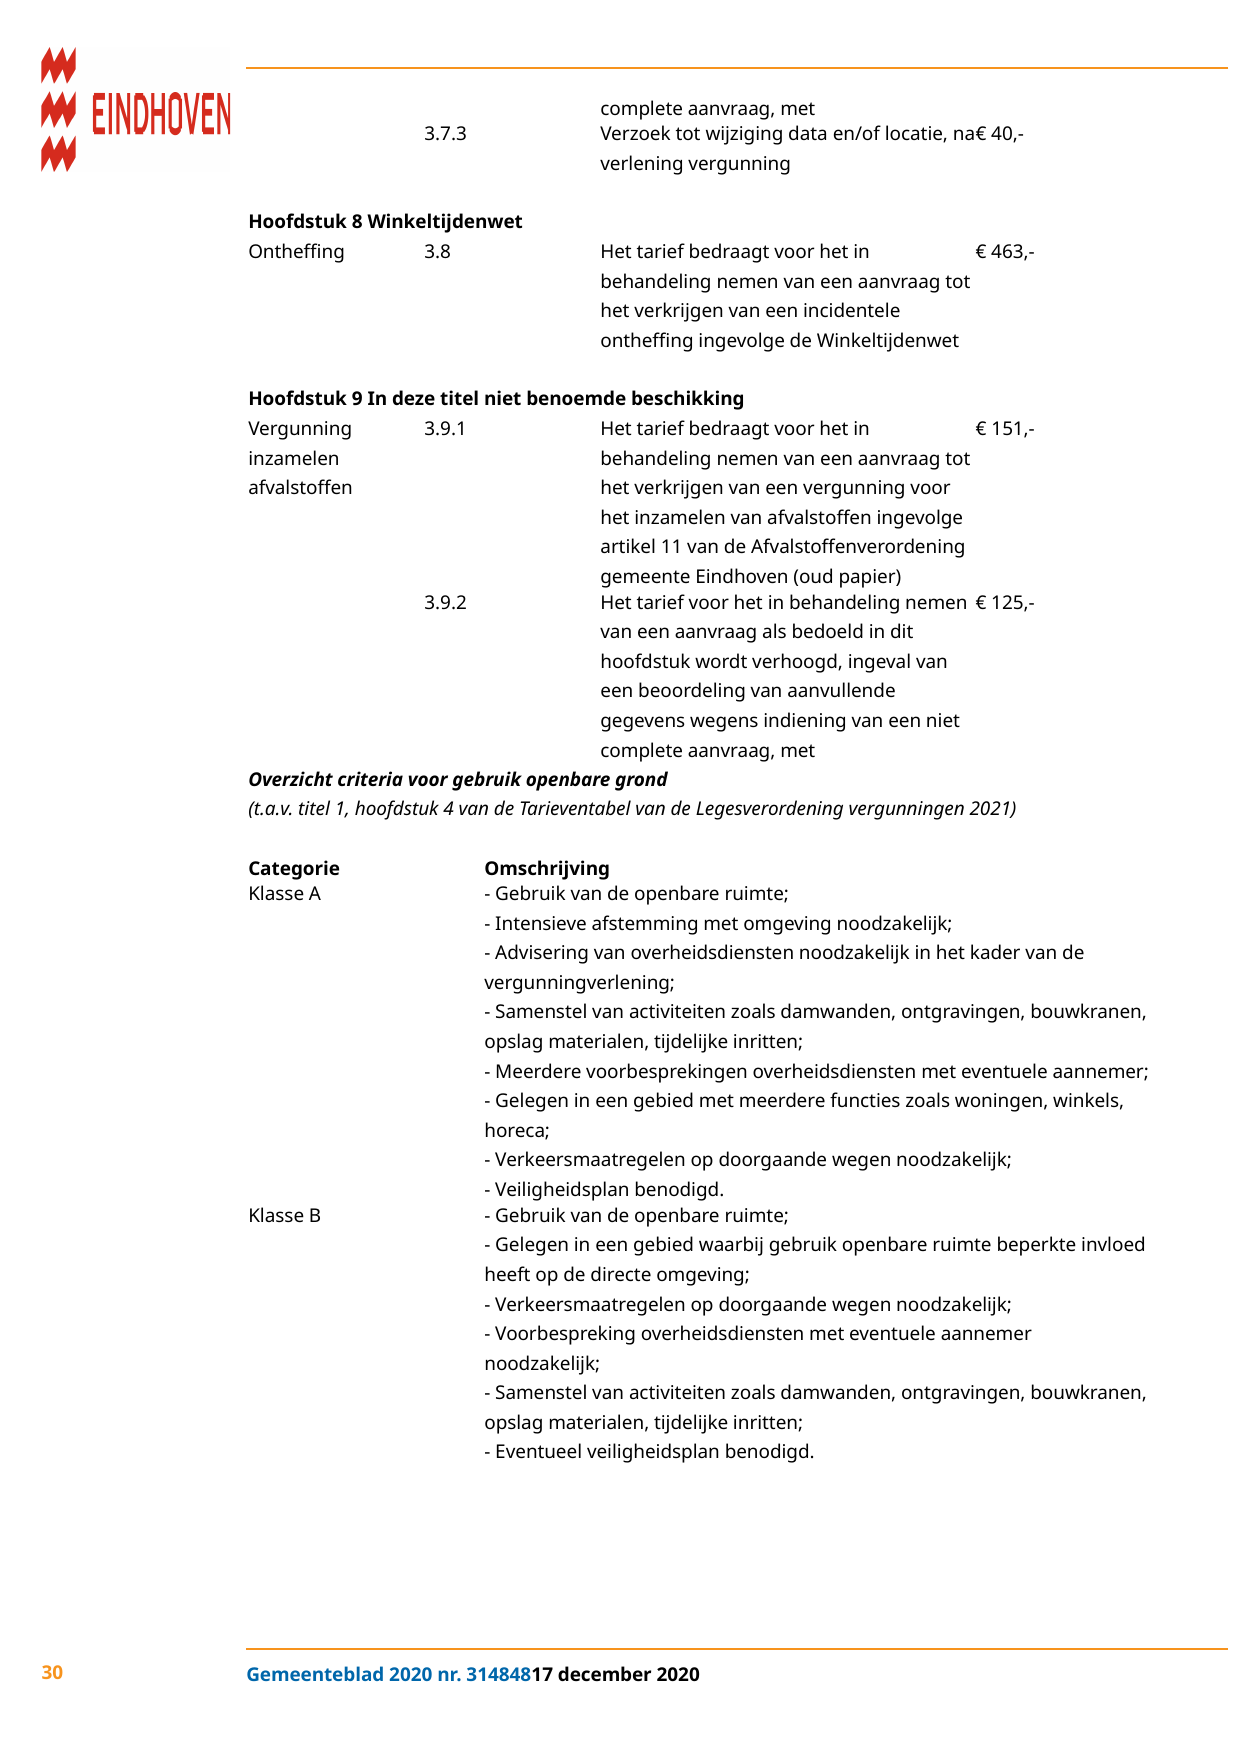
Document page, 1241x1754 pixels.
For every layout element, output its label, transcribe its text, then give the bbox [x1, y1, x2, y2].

table_cell Klasse A [248, 880, 484, 1202]
table_header 3.8 [424, 238, 600, 353]
table_header € 151,- [975, 415, 1152, 589]
text Hoofdstuk 9 In deze titel niet benoemde beschikking [248, 386, 1152, 411]
table_cell [975, 95, 1152, 121]
table_cell - Gebruik van de openbare ruimte; - Intensieve afstemming met omgeving noodzakelijk; - Advisering van overheidsdiensten noodzakelijk in het kader van de vergunningverlening; - Samenstel van activiteiten zoals damwanden, ontgravingen, bouwkranen, opslag materialen, tijdelijke inritten; - Meerdere voorbesprekingen overheidsdiensten met eventuele aannemer; - Gelegen in een gebied met meerdere functies zoals woningen, winkels, horeca; - Verkeersmaatregelen op doorgaande wegen noodzakelijk; - Veiligheidsplan benodigd. [484, 880, 1152, 1202]
text Hoofdstuk 8 Winkeltijdenwet [248, 209, 1152, 234]
table_cell Het tarief voor het in behandeling nemen van een aanvraag als bedoeld in dit hoofdstuk wordt verhoogd, ingeval van een beoordeling van aanvullende gegevens wegens indiening van een niet complete aanvraag, met [600, 589, 975, 763]
table_cell Verzoek tot wijziging data en/of locatie, na verlening vergunning [600, 121, 975, 176]
table_cell [248, 589, 424, 763]
table_header Het tarief bedraagt voor het in behandeling nemen van een aanvraag tot het verkrijgen van een vergunning voor het inzamelen van afvalstoffen ingevolge artikel 11 van de Afvalstoffenverordening gemeente Eindhoven (oud papier) [600, 415, 975, 589]
table_cell € 40,- [975, 121, 1152, 176]
table_header Het tarief bedraagt voor het in behandeling nemen van een aanvraag tot het verkrijgen van een incidentele ontheffing ingevolge de Winkeltijdenwet [600, 238, 975, 353]
table_header Categorie [248, 855, 484, 880]
table_cell [248, 121, 424, 176]
text (t.a.v. titel 1, hoofdstuk 4 van de Tarieventabel van de Legesverordening vergunningen 2021) [248, 795, 1152, 821]
table_cell [248, 95, 424, 121]
table_cell complete aanvraag, met [600, 95, 975, 121]
text Overzicht criteria voor gebruik openbare grond [248, 766, 1152, 792]
table_header Vergunning inzamelen afvalstoffen [248, 415, 424, 589]
table_header Omschrijving [484, 855, 1152, 880]
table_header Ontheffing [248, 238, 424, 353]
table_cell 3.9.2 [424, 589, 600, 763]
table_header 3.9.1 [424, 415, 600, 589]
table_header € 463,- [975, 238, 1152, 353]
picture [41, 47, 231, 172]
table_cell - Gebruik van de openbare ruimte; - Gelegen in een gebied waarbij gebruik openbare ruimte beperkte invloed heeft op de directe omgeving; - Verkeersmaatregelen op doorgaande wegen noodzakelijk; - Voorbespreking overheidsdiensten met eventuele aannemer noodzakelijk; - Samenstel van activiteiten zoals damwanden, ontgravingen, bouwkranen, opslag materialen, tijdelijke inritten; - Eventueel veiligheidsplan benodigd. [484, 1202, 1152, 1464]
table_cell € 125,- [975, 589, 1152, 763]
table_cell 3.7.3 [424, 121, 600, 176]
table_cell Klasse B [248, 1202, 484, 1464]
table_cell [424, 95, 600, 121]
